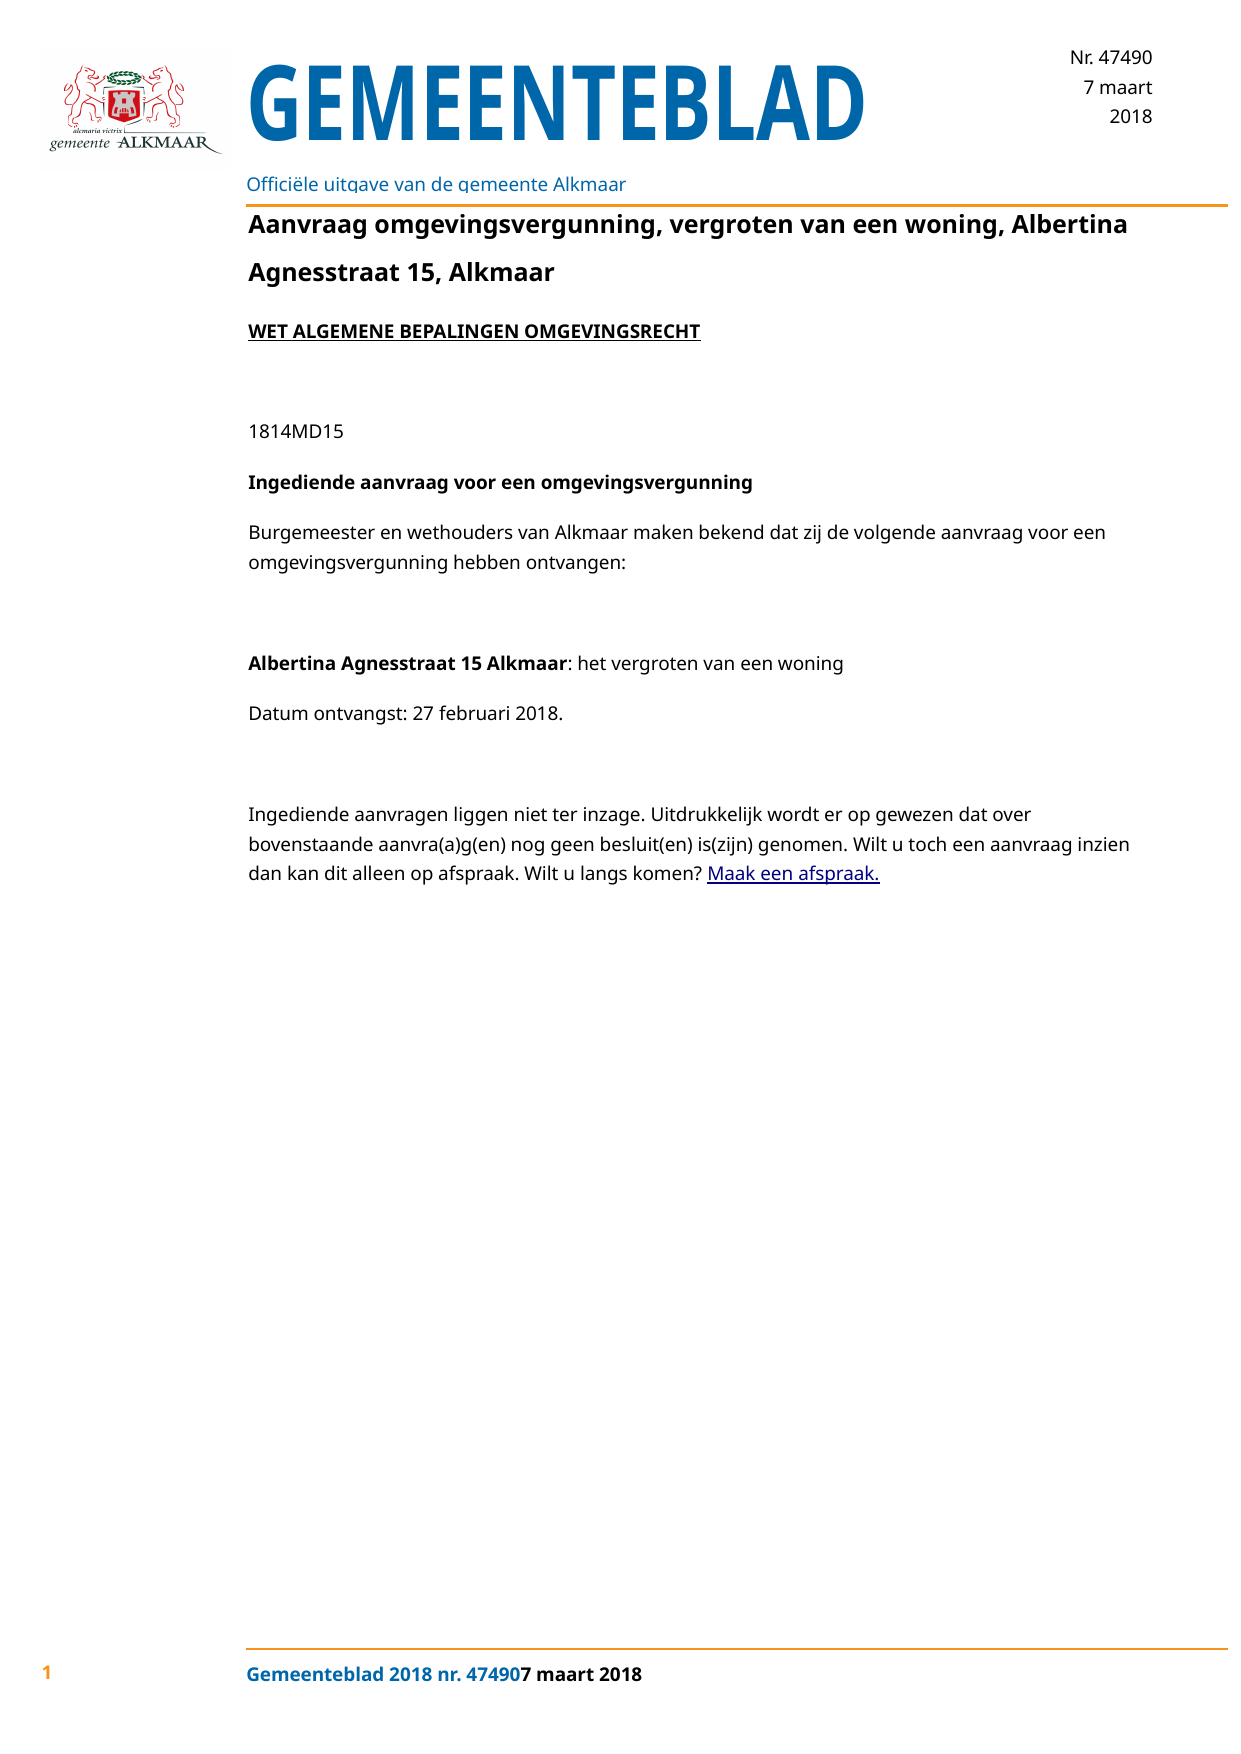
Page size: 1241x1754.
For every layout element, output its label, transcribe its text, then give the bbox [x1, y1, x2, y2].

text WET ALGEMENE BEPALINGEN OMGEVINGSRECHT [248, 318, 1152, 344]
text 1814MD15 [248, 419, 1152, 444]
text Ingediende aanvraag voor een omgevingsvergunning [248, 469, 1152, 495]
text Burgemeester en wethouders van Alkmaar maken bekend dat zij de volgende aanvraag voor een omgevingsvergunning hebben ontvangen: [248, 519, 1152, 575]
picture [41, 47, 231, 172]
text Albertina Agnesstraat 15 Alkmaar: het vergroten van een woning [248, 650, 1152, 676]
text Ingediende aanvragen liggen niet ter inzage. Uitdrukkelijk wordt er op gewezen dat over bovenstaande aanvra(a)g(en) nog geen besluit(en) is(zijn) genomen. Wilt u toch een aanvraag inzien dan kan dit alleen op afspraak. Wilt u langs komen? Maak een afspraak. [248, 801, 1152, 886]
text Datum ontvangst: 27 februari 2018. [248, 700, 1152, 726]
text Aanvraag omgevingsvergunning, vergroten van een woning, Albertina Agnesstraat 15, Alkmaar [248, 207, 1152, 288]
